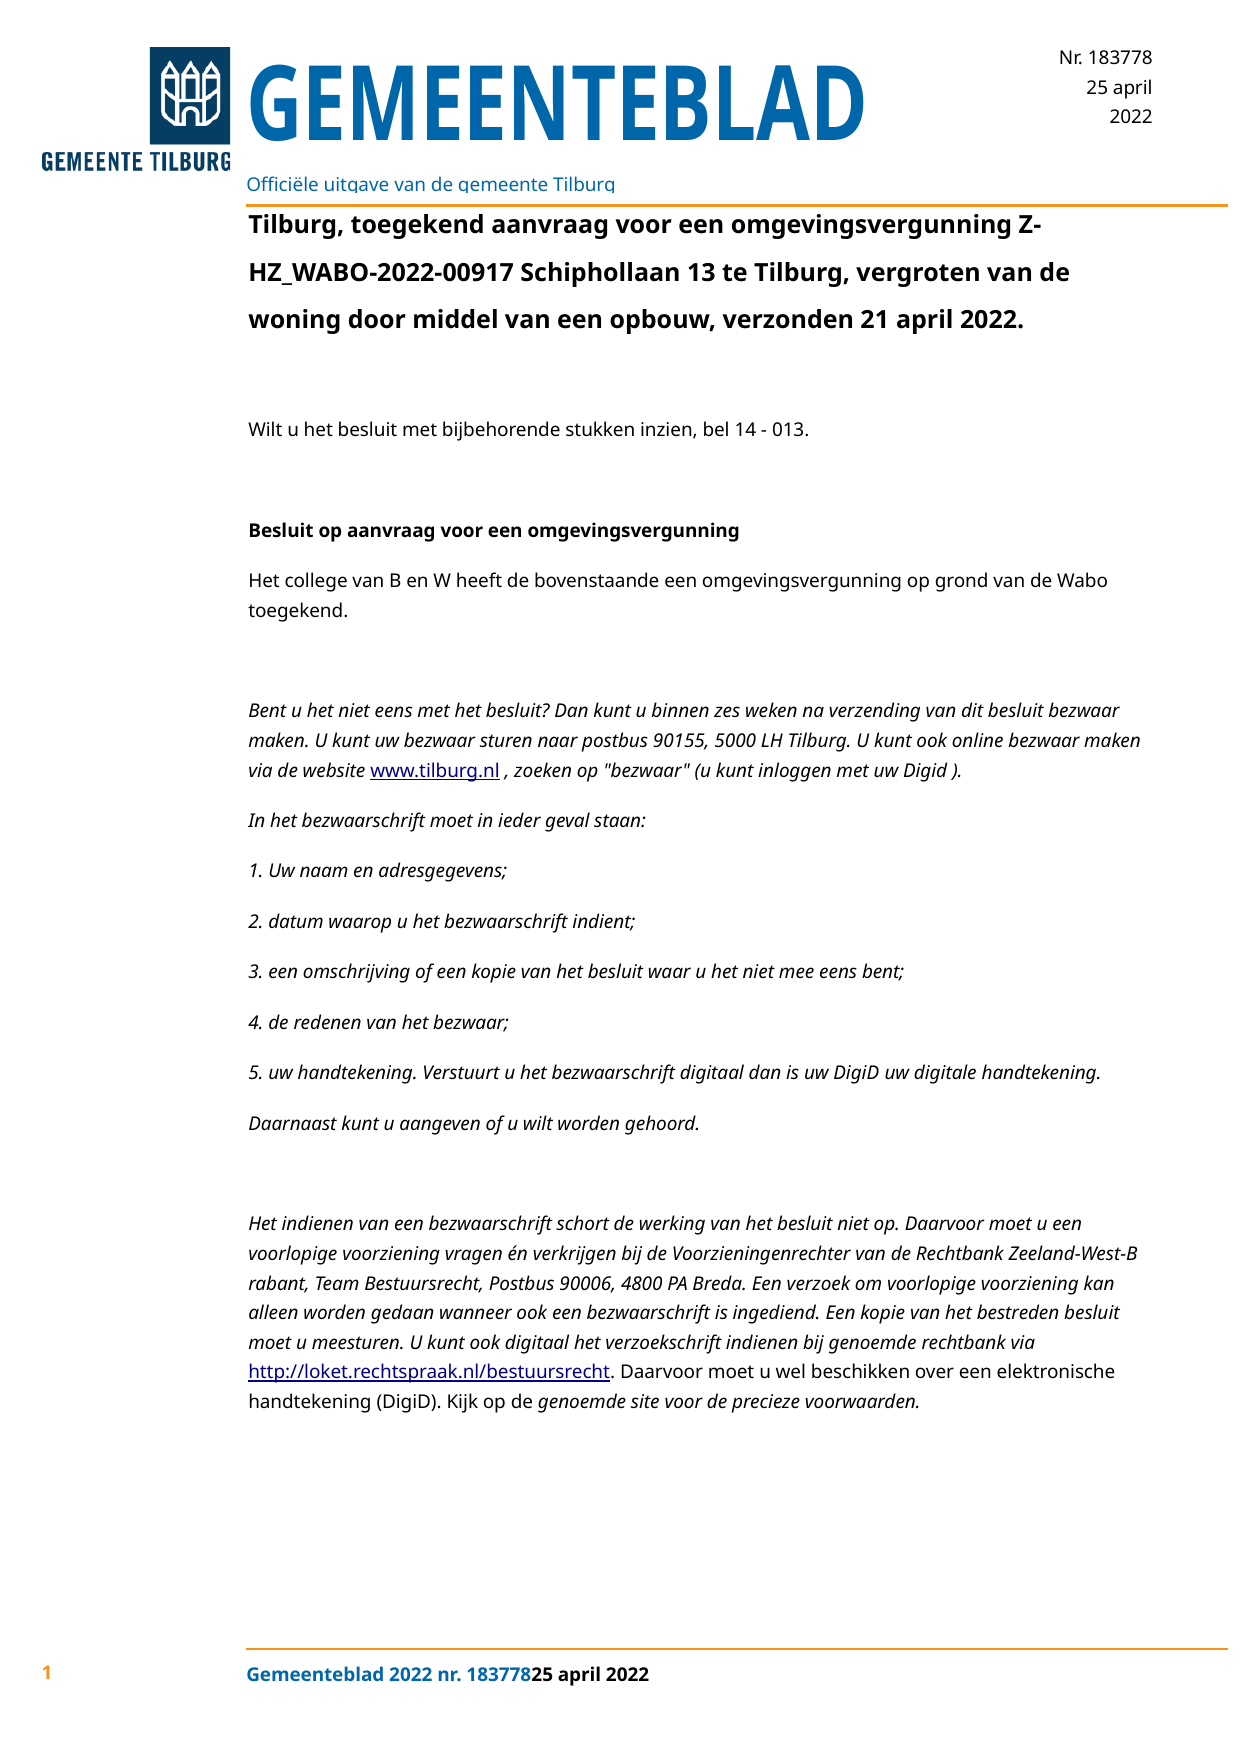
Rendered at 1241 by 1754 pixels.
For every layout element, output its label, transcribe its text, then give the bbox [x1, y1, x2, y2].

text 2. datum waarop u het bezwaarschrift indient; [248, 908, 1152, 934]
text Tilburg, toegekend aanvraag voor een omgevingsvergunning Z-HZ_WABO-2022-00917 Schiphollaan 13 te Tilburg, vergroten van de woning door middel van een opbouw, verzonden 21 april 2022. [248, 207, 1152, 336]
text Het college van B en W heeft de bovenstaande een omgevingsvergunning op grond van de Wabo toegekend. [248, 567, 1152, 622]
text Het indienen van een bezwaarschrift schort de werking van het besluit niet op. Daarvoor moet u een voorlopige voorziening vragen én verkrijgen bij de Voorzieningenrechter van de Rechtbank Zeeland-West-B rabant, Team Bestuursrecht, Postbus 90006, 4800 PA Breda. Een verzoek om voorlopige voorziening kan alleen worden gedaan wanneer ook een bezwaarschrift is ingediend. Een kopie van het bestreden besluit moet u meesturen. U kunt ook digitaal het verzoekschrift indienen bij genoemde rechtbank via http://loket.rechtspraak.nl/bestuursrecht. Daarvoor moet u wel beschikken over een elektronische handtekening (DigiD). Kijk op de genoemde site voor de precieze voorwaarden. [248, 1211, 1152, 1414]
text Wilt u het besluit met bijbehorende stukken inzien, bel 14 - 013. [248, 416, 1152, 442]
picture [41, 47, 231, 172]
text 4. de redenen van het bezwaar; [248, 1009, 1152, 1034]
text Besluit op aanvraag voor een omgevingsvergunning [248, 517, 1152, 542]
text Bent u het niet eens met het besluit? Dan kunt u binnen zes weken na verzending van dit besluit bezwaar maken. U kunt uw bezwaar sturen naar postbus 90155, 5000 LH Tilburg. U kunt ook online bezwaar maken via de website www.tilburg.nl , zoeken op "bezwaar" (u kunt inloggen met uw Digid ). [248, 698, 1152, 782]
text 5. uw handtekening. Verstuurt u het bezwaarschrift digitaal dan is uw DigiD uw digitale handtekening. [248, 1059, 1152, 1085]
text 3. een omschrijving of een kopie van het besluit waar u het niet mee eens bent; [248, 958, 1152, 984]
text In het bezwaarschrift moet in ieder geval staan: [248, 807, 1152, 833]
text 1. Uw naam en adresgegevens; [248, 858, 1152, 883]
text Daarnaast kunt u aangeven of u wilt worden gehoord. [248, 1110, 1152, 1135]
